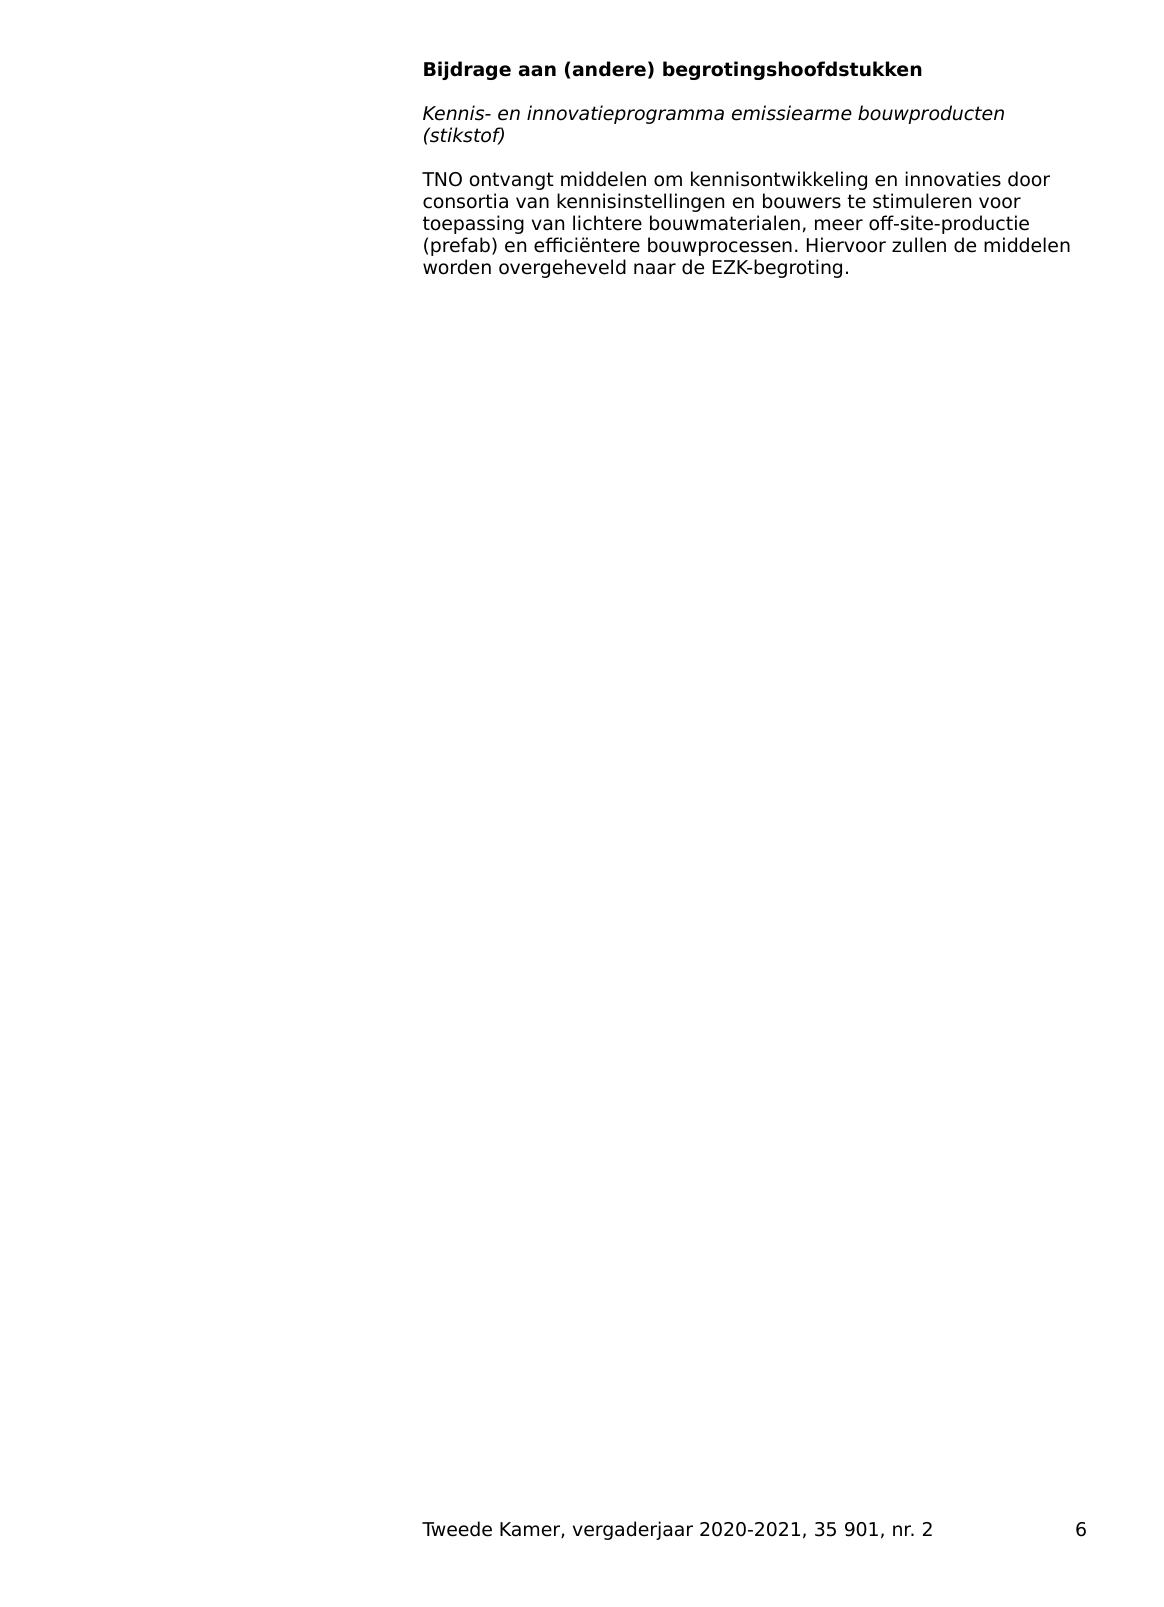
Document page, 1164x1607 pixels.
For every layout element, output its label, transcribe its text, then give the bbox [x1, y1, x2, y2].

subtitle Kennis- en innovatieprogramma emissiearme bouwproducten (stikstof) [422, 103, 1087, 147]
subtitle Bijdrage aan (andere) begrotingshoofdstukken [422, 59, 1087, 81]
text TNO ontvangt middelen om kennisontwikkeling en innovaties door consortia van kennisinstellingen en bouwers te stimuleren voor toepassing van lichtere bouwmaterialen, meer off-site-productie (prefab) en efficiëntere bouwprocessen. Hiervoor zullen de middelen worden overgeheveld naar de EZK-begroting. [422, 169, 1087, 279]
